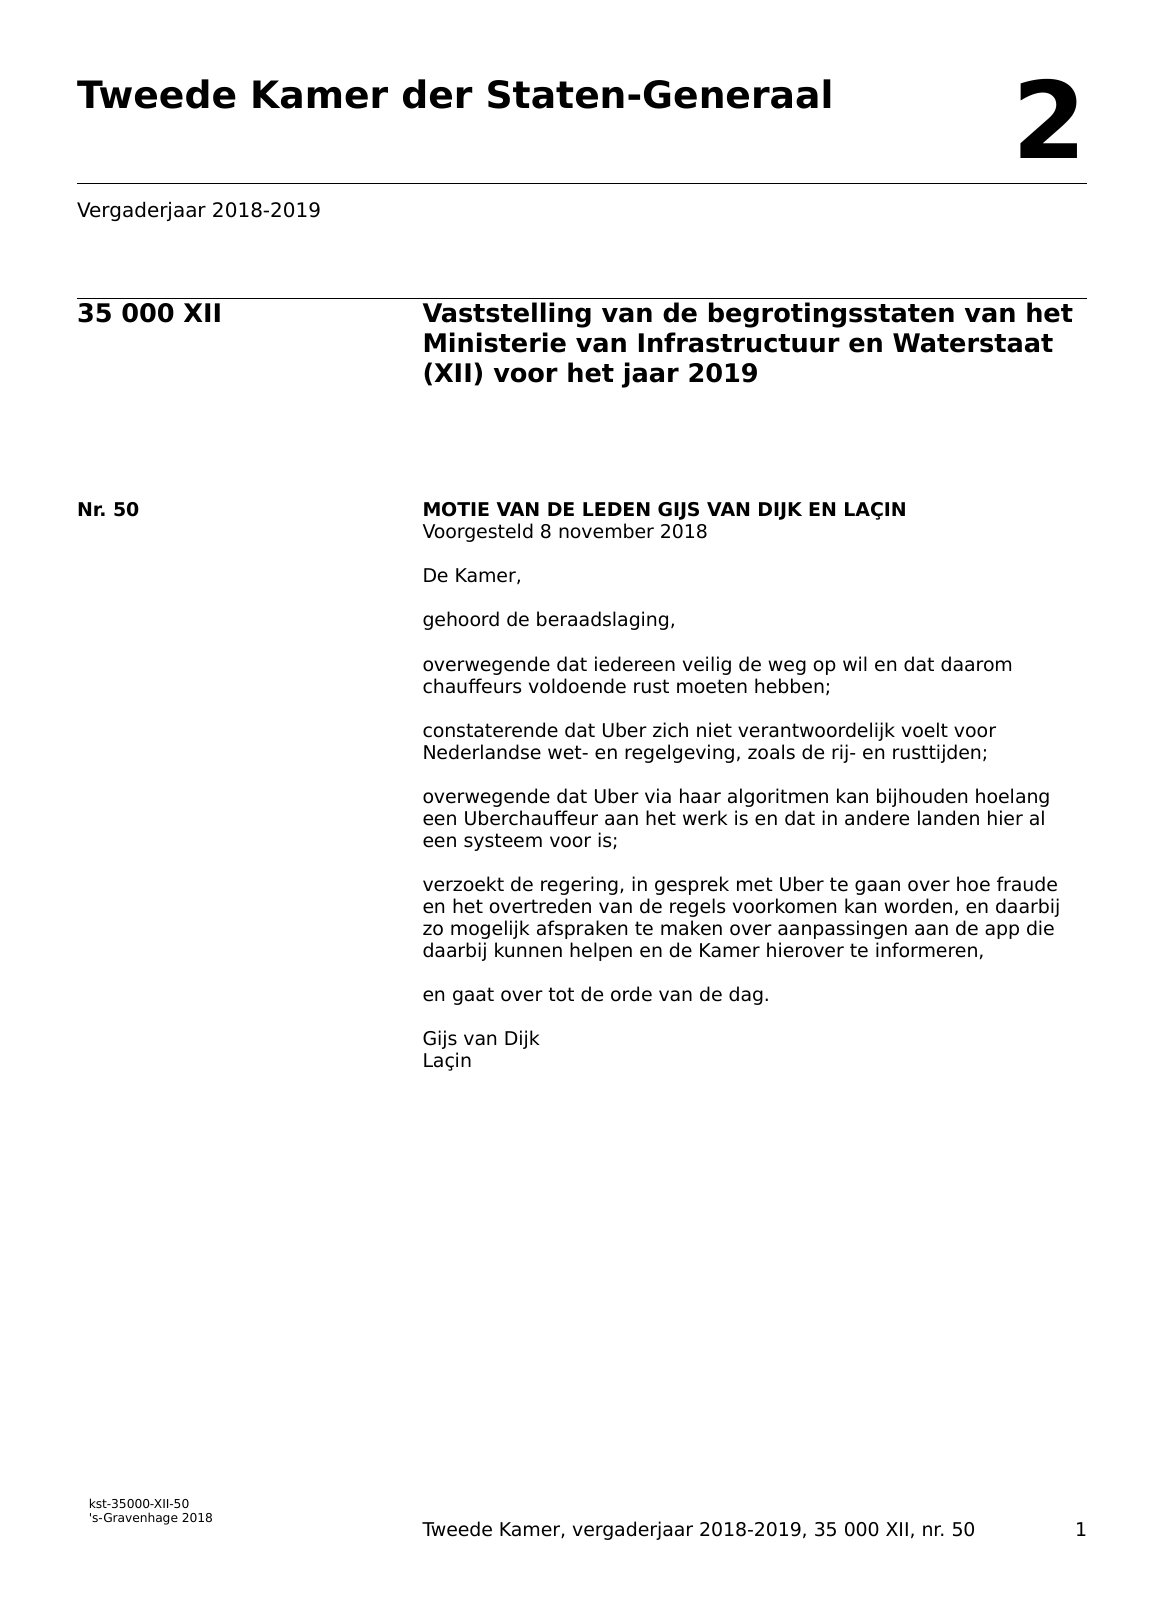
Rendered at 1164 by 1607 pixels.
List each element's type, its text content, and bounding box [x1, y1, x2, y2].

text Voorgesteld 8 november 2018 [422, 521, 1087, 543]
table_header 2 [886, 59, 1087, 183]
text verzoekt de regering, in gesprek met Uber te gaan over hoe fraude en het overtreden van de regels voorkomen kan worden, en daarbij zo mogelijk afspraken te maken over aanpassingen aan de app die daarbij kunnen helpen en de Kamer hierover te informeren, [422, 874, 1087, 962]
subtitle Nr. 50 MOTIE VAN DE LEDEN GIJS VAN DIJK EN LAÇIN [77, 499, 1087, 521]
table_cell Vergaderjaar 2018-2019 [77, 184, 1087, 298]
table_header Tweede Kamer der Staten-Generaal [77, 59, 886, 183]
text overwegende dat iedereen veilig de weg op wil en dat daarom chauffeurs voldoende rust moeten hebben; [422, 653, 1087, 697]
text De Kamer, [422, 565, 1087, 587]
text overwegende dat Uber via haar algoritmen kan bijhouden hoelang een Uberchauffeur aan het werk is en dat in andere landen hier al een systeem voor is; [422, 786, 1087, 852]
text kst-35000-XII-50 [88, 1497, 323, 1511]
text Gijs van Dijk [422, 1028, 1087, 1050]
text 's-Gravenhage 2018 [88, 1511, 323, 1525]
text gehoord de beraadslaging, [422, 609, 1087, 631]
text constaterende dat Uber zich niet verantwoordelijk voelt voor Nederlandse wet- en regelgeving, zoals de rij- en rusttijden; [422, 720, 1087, 764]
subtitle 35 000 XII Vaststelling van de begrotingsstaten van het Ministerie van Infrastructuur en Waterstaat (XII) voor het jaar 2019 [77, 299, 1087, 388]
text Laçin [422, 1050, 1087, 1072]
text en gaat over tot de orde van de dag. [422, 984, 1087, 1006]
